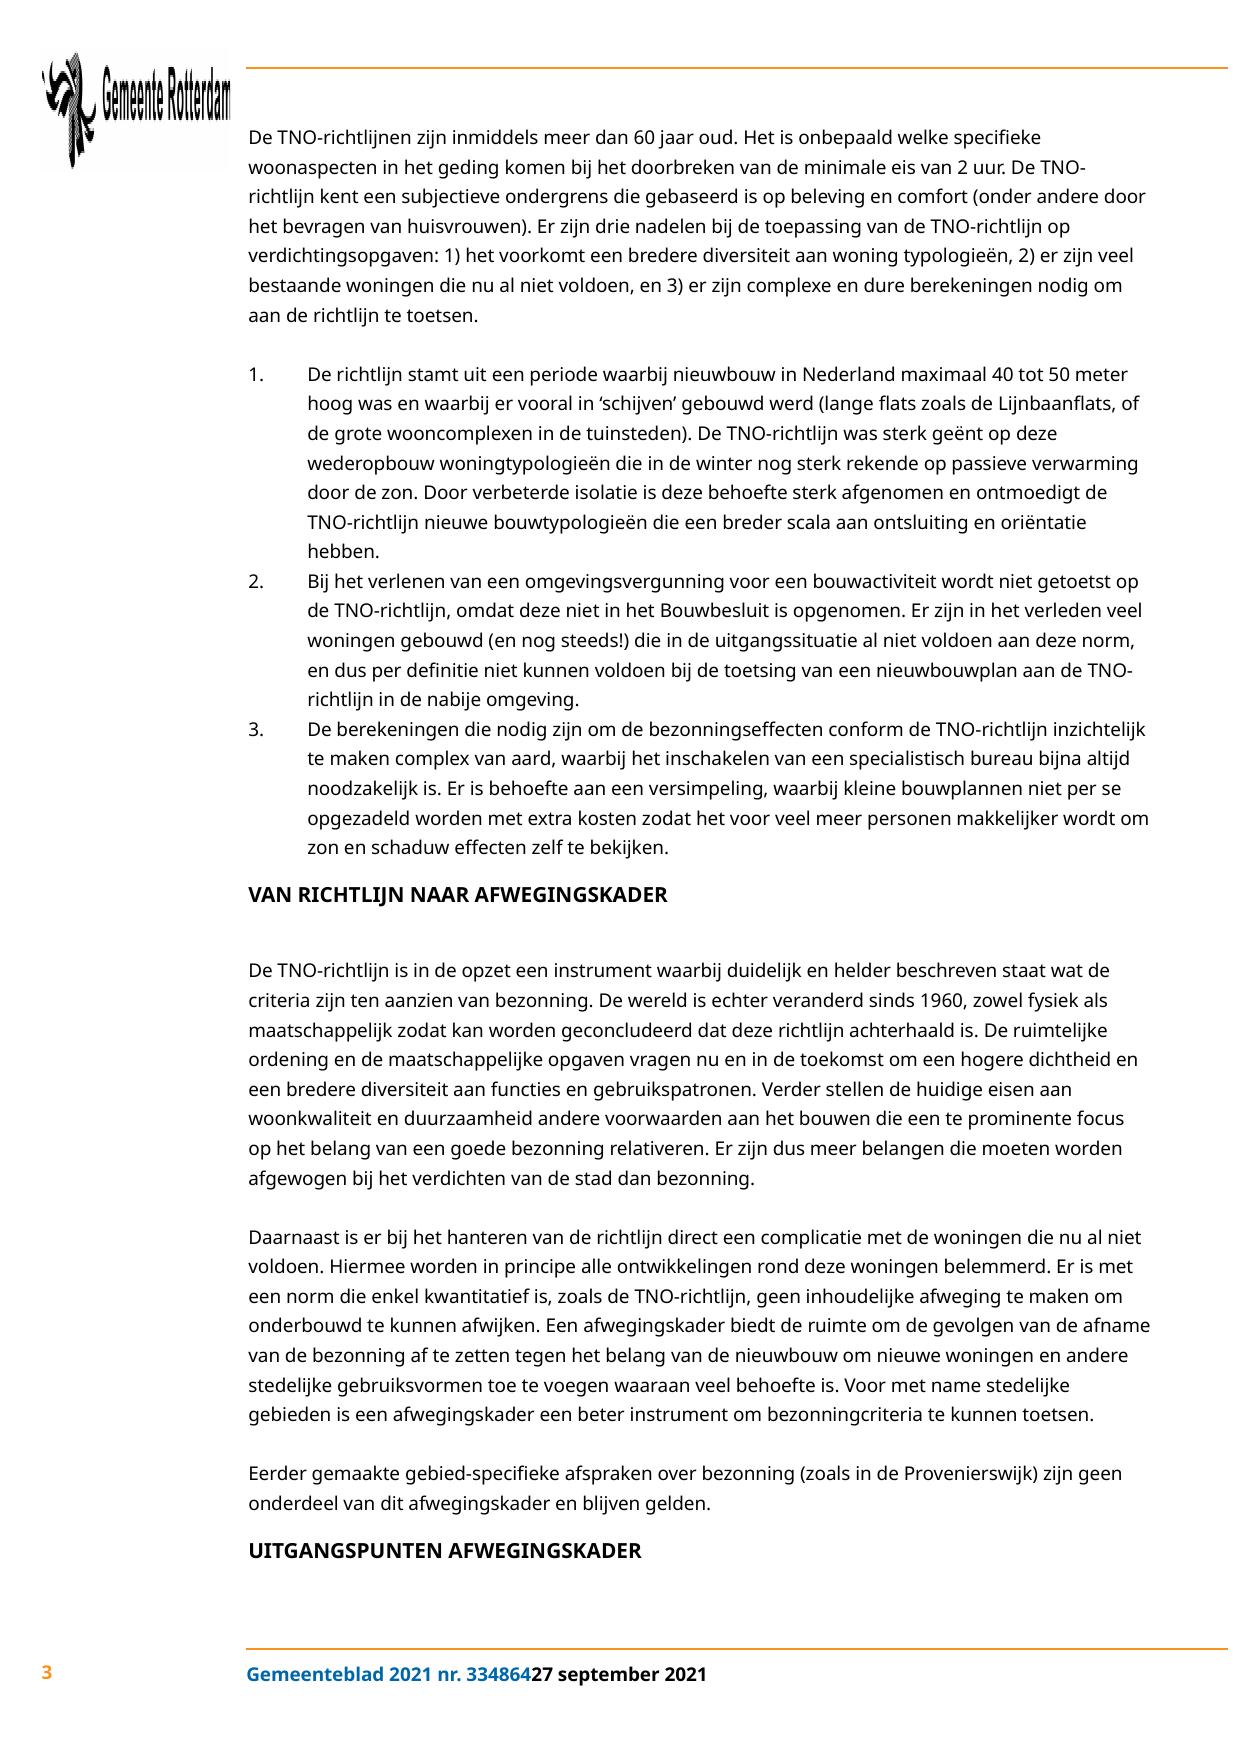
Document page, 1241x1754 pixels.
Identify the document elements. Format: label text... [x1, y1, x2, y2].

list De berekeningen die nodig zijn om de bezonningseffecten conform de TNO-richtlijn inzichtelijk te maken complex van aard, waarbij het inschakelen van een specialistisch bureau bijna altijd noodzakelijk is. Er is behoefte aan een versimpeling, waarbij kleine bouwplannen niet per se opgezadeld worden met extra kosten zodat het voor veel meer personen makkelijker wordt om zon en schaduw effecten zelf te bekijken. [248, 716, 1152, 860]
text VAN RICHTLIJN NAAR AFWEGINGSKADER [248, 880, 1152, 908]
picture [41, 47, 231, 172]
text Eerder gemaakte gebied-specifieke afspraken over bezonning (zoals in de Provenierswijk) zijn geen onderdeel van dit afwegingskader en blijven gelden. [248, 1461, 1152, 1516]
text UITGANGSPUNTEN AFWEGINGSKADER [248, 1536, 1152, 1564]
list De richtlijn stamt uit een periode waarbij nieuwbouw in Nederland maximaal 40 tot 50 meter hoog was en waarbij er vooral in ‘schijven’ gebouwd werd (lange flats zoals de Lijnbaanflats, of de grote wooncomplexen in de tuinsteden). De TNO-richtlijn was sterk geënt op deze wederopbouw woningtypologieën die in de winter nog sterk rekende op passieve verwarming door de zon. Door verbeterde isolatie is deze behoefte sterk afgenomen en ontmoedigt de TNO-richtlijn nieuwe bouwtypologieën die een breder scala aan ontsluiting en oriëntatie hebben. [248, 361, 1152, 564]
text De TNO-richtlijnen zijn inmiddels meer dan 60 jaar oud. Het is onbepaald welke specifieke woonaspecten in het geding komen bij het doorbreken van de minimale eis van 2 uur. De TNO-richtlijn kent een subjectieve ondergrens die gebaseerd is op beleving en comfort (onder andere door het bevragen van huisvrouwen). Er zijn drie nadelen bij de toepassing van de TNO-richtlijn op verdichtingsopgaven: 1) het voorkomt een bredere diversiteit aan woning typologieën, 2) er zijn veel bestaande woningen die nu al niet voldoen, en 3) er zijn complexe en dure berekeningen nodig om aan de richtlijn te toetsen. [248, 124, 1152, 328]
text Daarnaast is er bij het hanteren van de richtlijn direct een complicatie met de woningen die nu al niet voldoen. Hiermee worden in principe alle ontwikkelingen rond deze woningen belemmerd. Er is met een norm die enkel kwantitatief is, zoals de TNO-richtlijn, geen inhoudelijke afweging te maken om onderbouwd te kunnen afwijken. Een afwegingskader biedt de ruimte om de gevolgen van de afname van de bezonning af te zetten tegen het belang van de nieuwbouw om nieuwe woningen en andere stedelijke gebruiksvormen toe te voegen waaraan veel behoefte is. Voor met name stedelijke gebieden is een afwegingskader een beter instrument om bezonningcriteria te kunnen toetsen. [248, 1224, 1152, 1427]
text De TNO-richtlijn is in de opzet een instrument waarbij duidelijk en helder beschreven staat wat de criteria zijn ten aanzien van bezonning. De wereld is echter veranderd sinds 1960, zowel fysiek als maatschappelijk zodat kan worden geconcludeerd dat deze richtlijn achterhaald is. De ruimtelijke ordening en de maatschappelijke opgaven vragen nu en in de toekomst om een hogere dichtheid en een bredere diversiteit aan functies en gebruikspatronen. Verder stellen de huidige eisen aan woonkwaliteit en duurzaamheid andere voorwaarden aan het bouwen die een te prominente focus op het belang van een goede bezonning relativeren. Er zijn dus meer belangen die moeten worden afgewogen bij het verdichten van de stad dan bezonning. [248, 958, 1152, 1191]
list Bij het verlenen van een omgevingsvergunning voor een bouwactiviteit wordt niet getoetst op de TNO-richtlijn, omdat deze niet in het Bouwbesluit is opgenomen. Er zijn in het verleden veel woningen gebouwd (en nog steeds!) die in de uitgangssituatie al niet voldoen aan deze norm, en dus per definitie niet kunnen voldoen bij de toetsing van een nieuwbouwplan aan de TNO-richtlijn in de nabije omgeving. [248, 568, 1152, 712]
